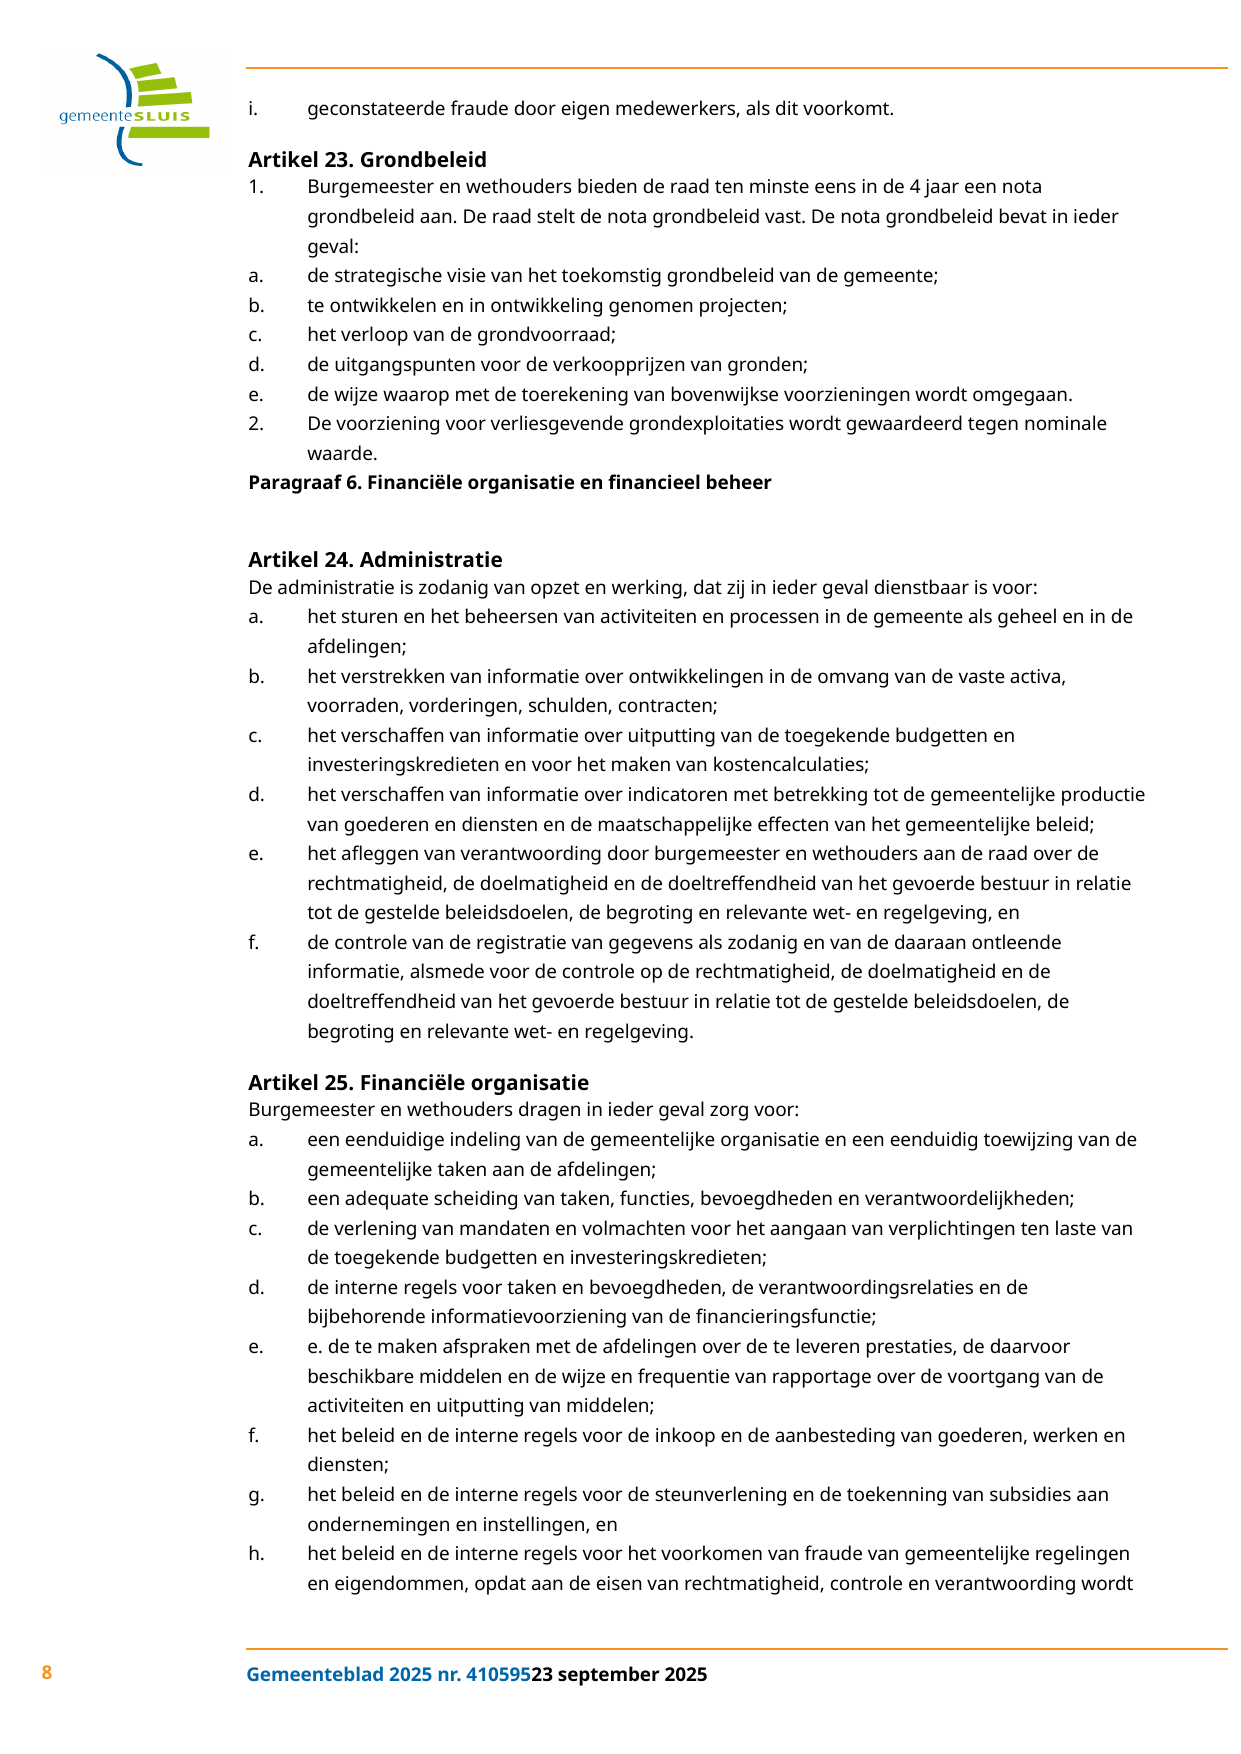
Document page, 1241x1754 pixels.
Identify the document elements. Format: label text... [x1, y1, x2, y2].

text De administratie is zodanig van opzet en werking, dat zij in ieder geval dienstbaar is voor: [248, 574, 1152, 600]
text Artikel 25. Financiële organisatie [248, 1068, 1152, 1097]
list het verloop van de grondvoorraad; [248, 322, 1152, 347]
list de uitgangspunten voor de verkoopprijzen van gronden; [248, 351, 1152, 377]
list het verstrekken van informatie over ontwikkelingen in de omvang van de vaste activa, voorraden, vorderingen, schulden, contracten; [248, 663, 1152, 718]
list het verschaffen van informatie over indicatoren met betrekking tot de gemeentelijke productie van goederen en diensten en de maatschappelijke effecten van het gemeentelijke beleid; [248, 781, 1152, 836]
list e. de te maken afspraken met de afdelingen over de te leveren prestaties, de daarvoor beschikbare middelen en de wijze en frequentie van rapportage over de voortgang van de activiteiten en uitputting van middelen; [248, 1333, 1152, 1418]
list een adequate scheiding van taken, functies, bevoegdheden en verantwoordelijkheden; [248, 1185, 1152, 1211]
list de interne regels voor taken en bevoegdheden, de verantwoordingsrelaties en de bijbehorende informatievoorziening van de financieringsfunctie; [248, 1274, 1152, 1329]
list De voorziening voor verliesgevende grondexploitaties wordt gewaardeerd tegen nominale waarde. [248, 410, 1152, 466]
list de strategische visie van het toekomstig grondbeleid van de gemeente; [248, 262, 1152, 288]
list geconstateerde fraude door eigen medewerkers, als dit voorkomt. [248, 95, 1152, 121]
list de controle van de registratie van gegevens als zodanig en van de daaraan ontleende informatie, alsmede voor de controle op de rechtmatigheid, de doelmatigheid en de doeltreffendheid van het gevoerde bestuur in relatie tot de gestelde beleidsdoelen, de begroting en relevante wet- en regelgeving. [248, 929, 1152, 1043]
list het sturen en het beheersen van activiteiten en processen in de gemeente als geheel en in de afdelingen; [248, 604, 1152, 659]
text Burgemeester en wethouders dragen in ieder geval zorg voor: [248, 1097, 1152, 1122]
text Artikel 24. Administratie [248, 546, 1152, 574]
list te ontwikkelen en in ontwikkeling genomen projecten; [248, 292, 1152, 318]
list de verlening van mandaten en volmachten voor het aangaan van verplichtingen ten laste van de toegekende budgetten en investeringskredieten; [248, 1215, 1152, 1270]
list het beleid en de interne regels voor het voorkomen van fraude van gemeentelijke regelingen en eigendommen, opdat aan de eisen van rechtmatigheid, controle en verantwoording wordt [248, 1540, 1152, 1596]
list de wijze waarop met de toerekening van bovenwijkse voorzieningen wordt omgegaan. [248, 381, 1152, 406]
picture [41, 47, 231, 172]
text Paragraaf 6. Financiële organisatie en financieel beheer [248, 469, 1152, 495]
list het beleid en de interne regels voor de inkoop en de aanbesteding van goederen, werken en diensten; [248, 1422, 1152, 1477]
list Burgemeester en wethouders bieden de raad ten minste eens in de 4 jaar een nota grondbeleid aan. De raad stelt de nota grondbeleid vast. De nota grondbeleid bevat in ieder geval: [248, 174, 1152, 258]
list een eenduidige indeling van de gemeentelijke organisatie en een eenduidig toewijzing van de gemeentelijke taken aan de afdelingen; [248, 1126, 1152, 1182]
list het beleid en de interne regels voor de steunverlening en de toekenning van subsidies aan ondernemingen en instellingen, en [248, 1481, 1152, 1537]
list het verschaffen van informatie over uitputting van de toegekende budgetten en investeringskredieten en voor het maken van kostencalculaties; [248, 722, 1152, 777]
list het afleggen van verantwoording door burgemeester en wethouders aan de raad over de rechtmatigheid, de doelmatigheid en de doeltreffendheid van het gevoerde bestuur in relatie tot de gestelde beleidsdoelen, de begroting en relevante wet- en regelgeving, en [248, 840, 1152, 925]
text Artikel 23. Grondbeleid [248, 145, 1152, 174]
